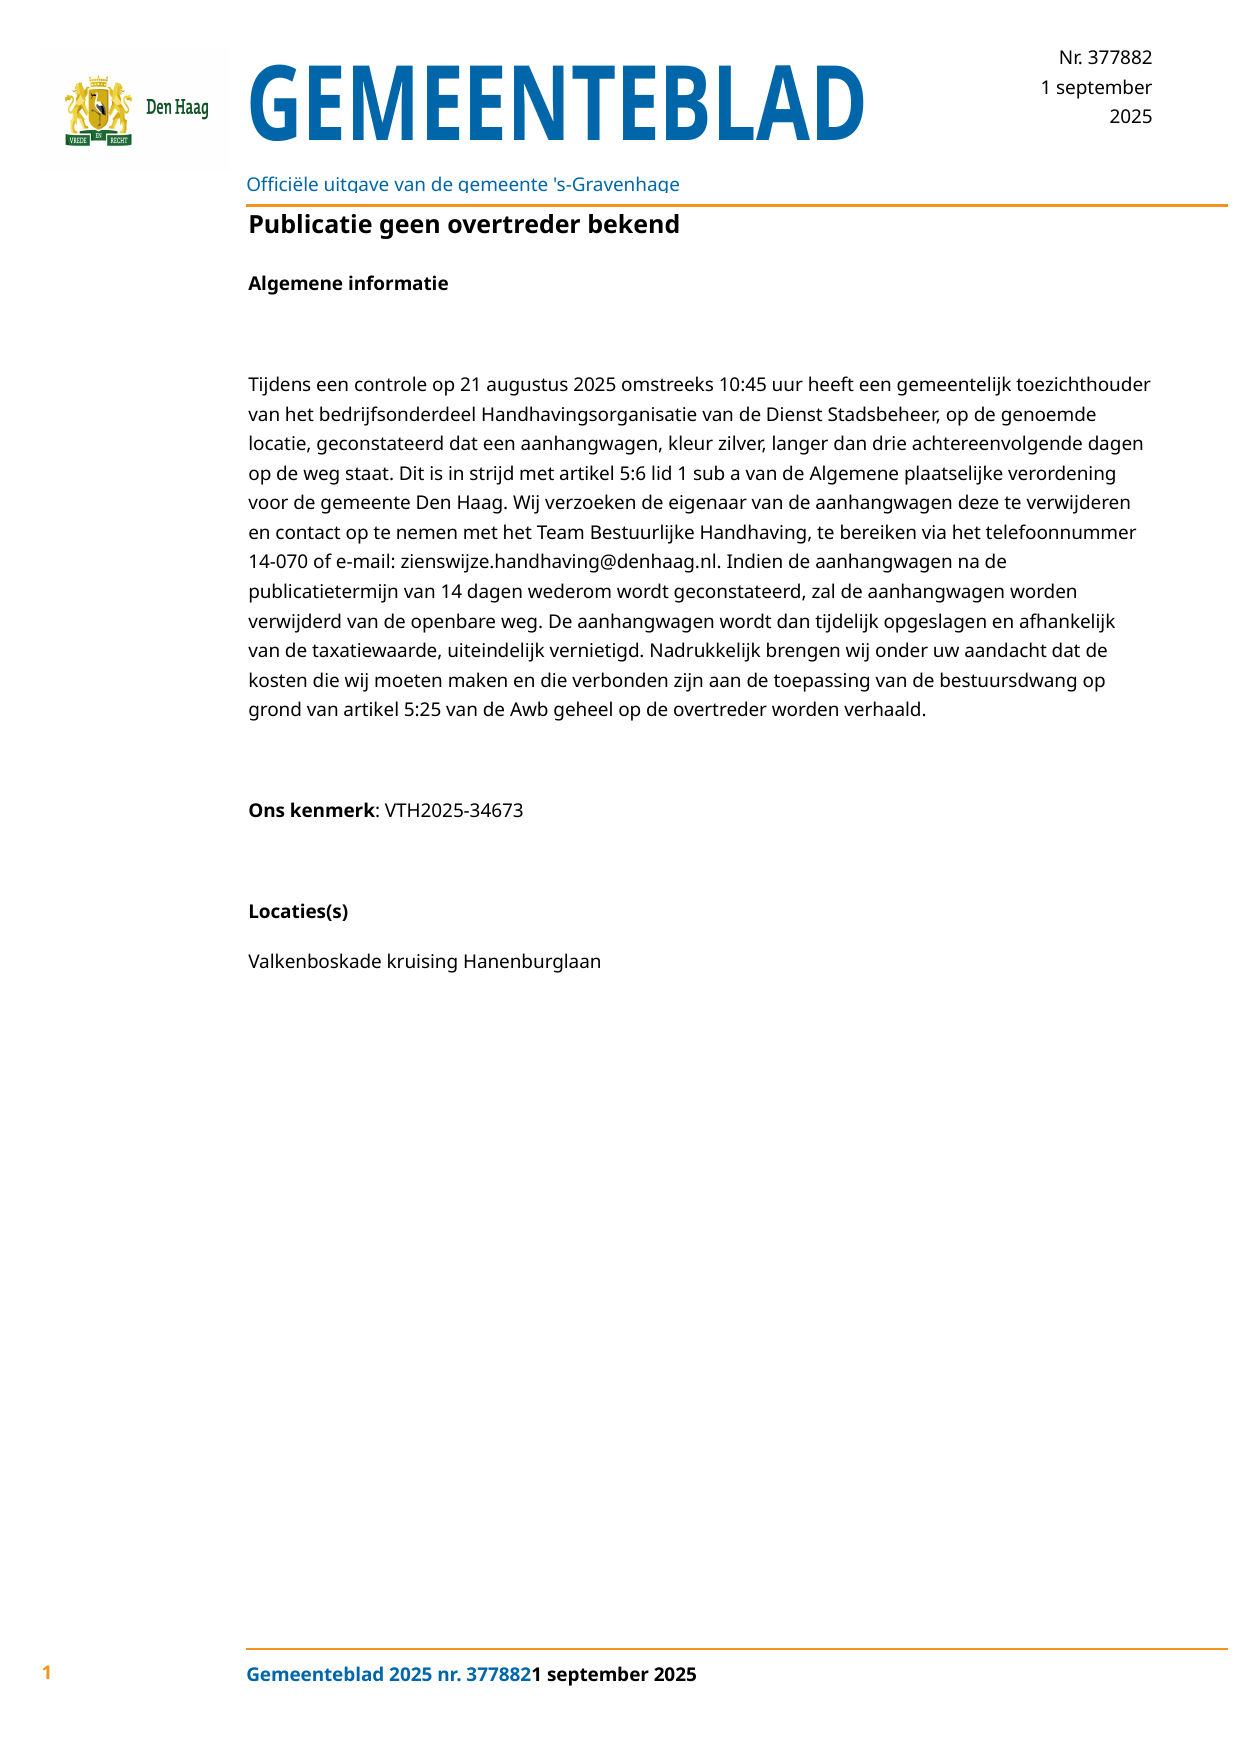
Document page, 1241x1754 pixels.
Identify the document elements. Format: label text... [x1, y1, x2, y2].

text Algemene informatie [248, 270, 1152, 296]
text Tijdens een controle op 21 augustus 2025 omstreeks 10:45 uur heeft een gemeentelijk toezichthouder van het bedrijfsonderdeel Handhavingsorganisatie van de Dienst Stadsbeheer, op de genoemde locatie, geconstateerd dat een aanhangwagen, kleur zilver, langer dan drie achtereenvolgende dagen op de weg staat. Dit is in strijd met artikel 5:6 lid 1 sub a van de Algemene plaatselijke verordening voor de gemeente Den Haag. Wij verzoeken de eigenaar van de aanhangwagen deze te verwijderen en contact op te nemen met het Team Bestuurlijke Handhaving, te bereiken via het telefoonnummer 14-070 of e-mail: zienswijze.handhaving@denhaag.nl. Indien de aanhangwagen na de publicatietermijn van 14 dagen wederom wordt geconstateerd, zal de aanhangwagen worden verwijderd van de openbare weg. De aanhangwagen wordt dan tijdelijk opgeslagen en afhankelijk van de taxatiewaarde, uiteindelijk vernietigd. Nadrukkelijk brengen wij onder uw aandacht dat de kosten die wij moeten maken en die verbonden zijn aan de toepassing van de bestuursdwang op grond van artikel 5:25 van de Awb geheel op de overtreder worden verhaald. [248, 371, 1152, 722]
text Valkenboskade kruising Hanenburglaan [248, 949, 1152, 974]
text Locaties(s) [248, 898, 1152, 924]
picture [41, 47, 231, 172]
text Publicatie geen overtreder bekend [248, 207, 1152, 241]
text Ons kenmerk: VTH2025-34673 [248, 797, 1152, 823]
